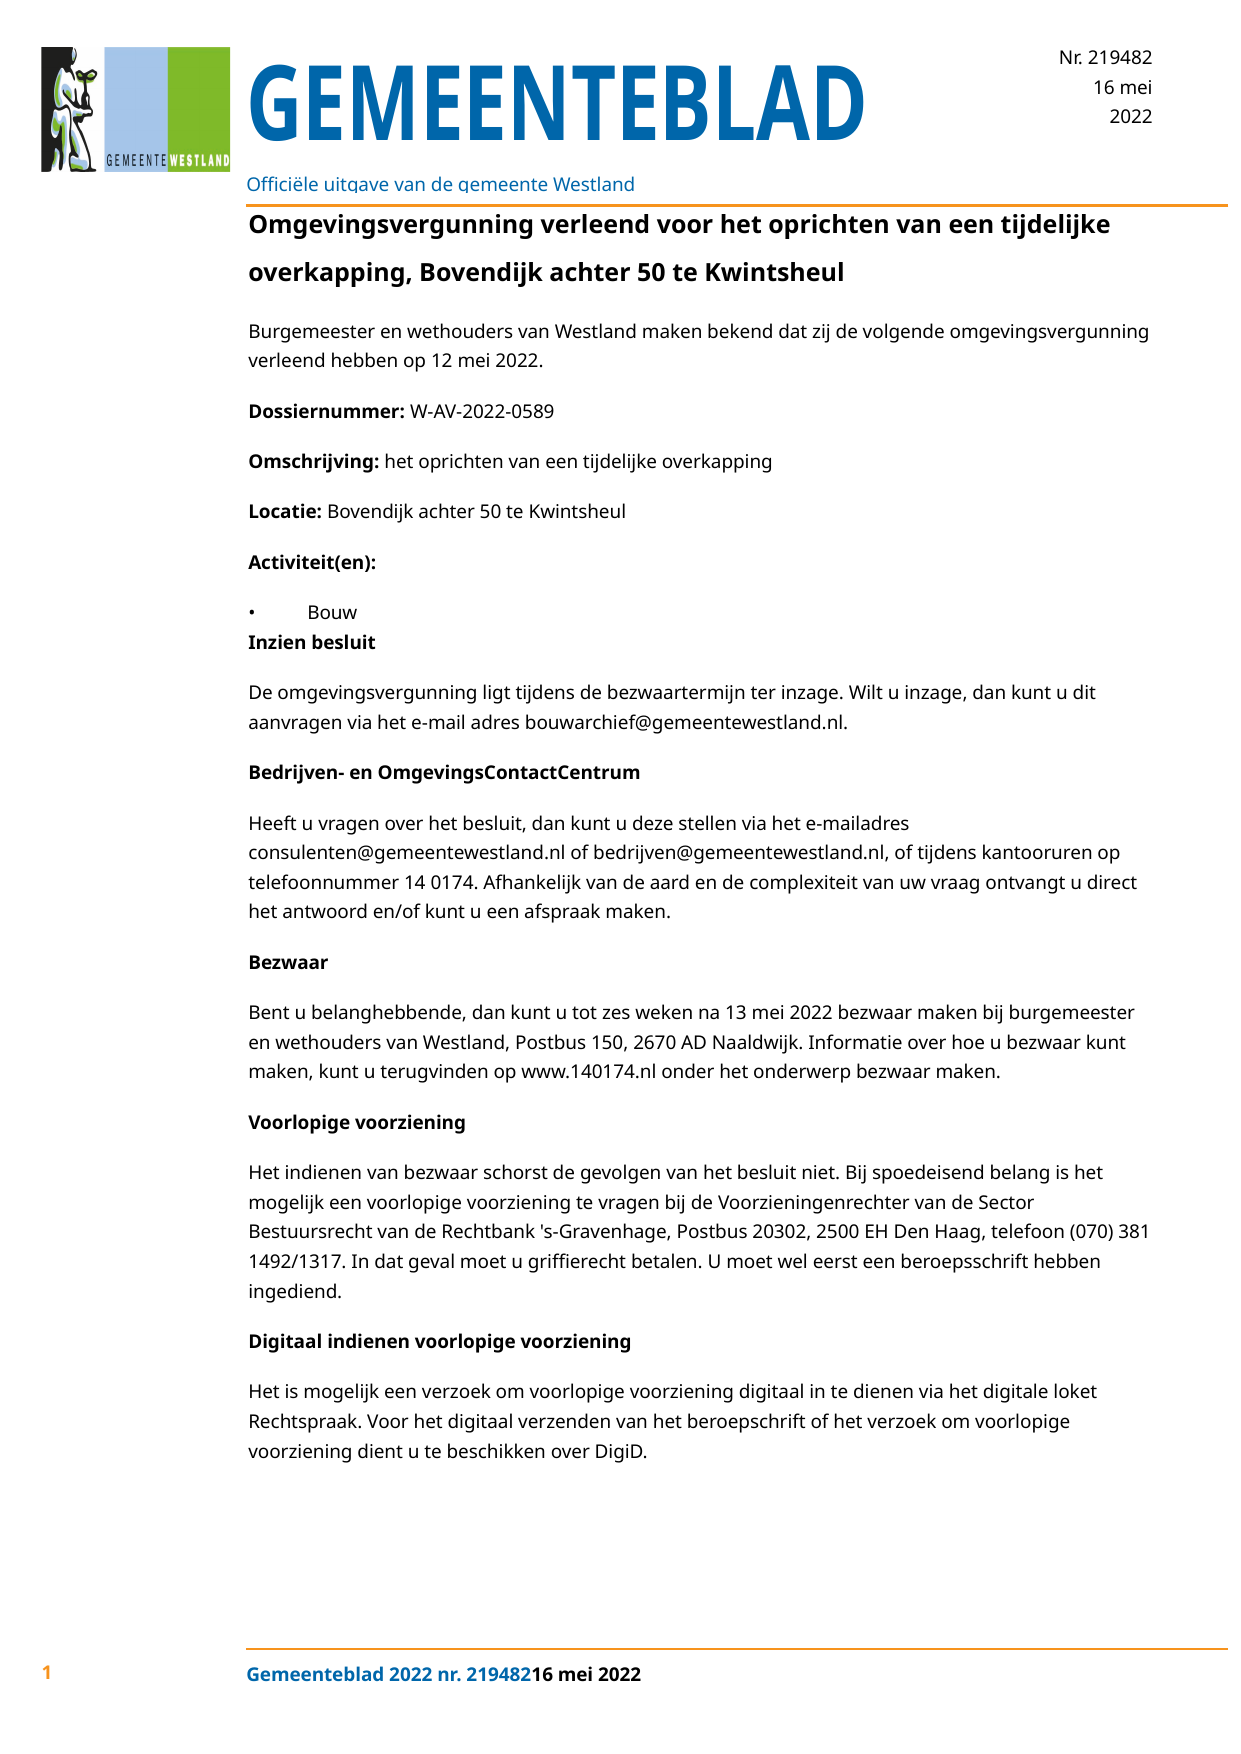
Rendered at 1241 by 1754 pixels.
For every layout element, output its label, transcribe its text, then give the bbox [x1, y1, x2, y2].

text Heeft u vragen over het besluit, dan kunt u deze stellen via het e-mailadres consulenten@gemeentewestland.nl of bedrijven@gemeentewestland.nl, of tijdens kantooruren op telefoonnummer 14 0174. Afhankelijk van de aard en de complexiteit van uw vraag ontvangt u direct het antwoord en/of kunt u een afspraak maken. [248, 810, 1152, 924]
picture [41, 47, 231, 172]
text Digitaal indienen voorlopige voorziening [248, 1328, 1152, 1354]
text Bedrijven- en OmgevingsContactCentrum [248, 759, 1152, 785]
text Locatie: Bovendijk achter 50 te Kwintsheul [248, 499, 1152, 524]
text Het is mogelijk een verzoek om voorlopige voorziening digitaal in te dienen via het digitale loket Rechtspraak. Voor het digitaal verzenden van het beroepschrift of het verzoek om voorlopige voorziening dient u te beschikken over DigiD. [248, 1379, 1152, 1464]
text Dossiernummer: W-AV-2022-0589 [248, 398, 1152, 424]
text De omgevingsvergunning ligt tijdens de bezwaartermijn ter inzage. Wilt u inzage, dan kunt u dit aanvragen via het e-mail adres bouwarchief@gemeentewestland.nl. [248, 679, 1152, 735]
text Burgemeester en wethouders van Westland maken bekend dat zij de volgende omgevingsvergunning verleend hebben op 12 mei 2022. [248, 318, 1152, 373]
text Omgevingsvergunning verleend voor het oprichten van een tijdelijke overkapping, Bovendijk achter 50 te Kwintsheul [248, 207, 1152, 288]
text Inzien besluit [248, 629, 1152, 655]
text Bezwaar [248, 949, 1152, 975]
text Het indienen van bezwaar schorst de gevolgen van het besluit niet. Bij spoedeisend belang is het mogelijk een voorlopige voorziening te vragen bij de Voorzieningenrechter van de Sector Bestuursrecht van de Rechtbank 's-Gravenhage, Postbus 20302, 2500 EH Den Haag, telefoon (070) 381 1492/1317. In dat geval moet u griffierecht betalen. U moet wel eerst een beroepsschrift hebben ingediend. [248, 1159, 1152, 1304]
text Omschrijving: het oprichten van een tijdelijke overkapping [248, 448, 1152, 474]
text Voorlopige voorziening [248, 1109, 1152, 1135]
list Bouw [248, 599, 1152, 625]
text Bent u belanghebbende, dan kunt u tot zes weken na 13 mei 2022 bezwaar maken bij burgemeester en wethouders van Westland, Postbus 150, 2670 AD Naaldwijk. Informatie over hoe u bezwaar kunt maken, kunt u terugvinden op www.140174.nl onder het onderwerp bezwaar maken. [248, 999, 1152, 1084]
text Activiteit(en): [248, 549, 1152, 575]
